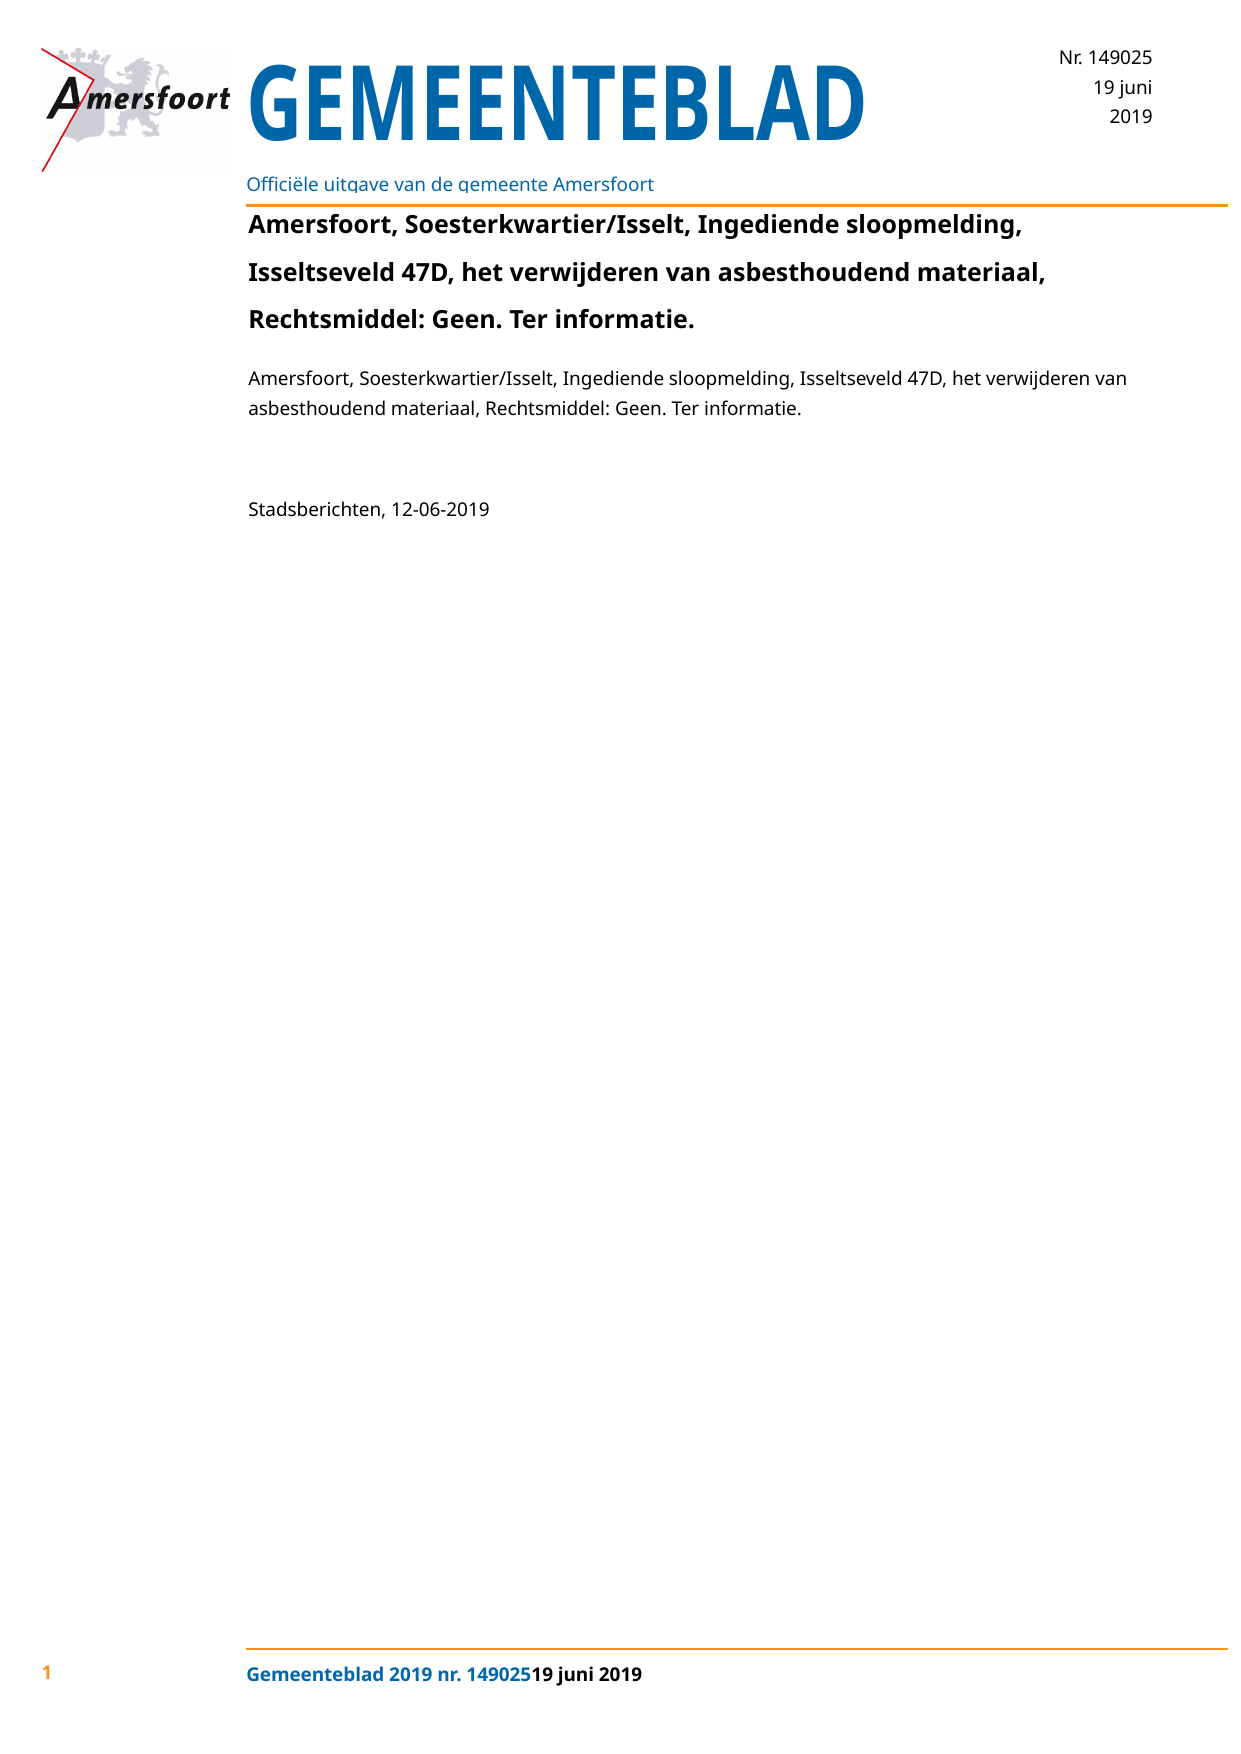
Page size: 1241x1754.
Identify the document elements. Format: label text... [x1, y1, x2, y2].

text Amersfoort, Soesterkwartier/Isselt, Ingediende sloopmelding, Isseltseveld 47D, het verwijderen van asbesthoudend materiaal, Rechtsmiddel: Geen. Ter informatie. [248, 366, 1152, 421]
text Amersfoort, Soesterkwartier/Isselt, Ingediende sloopmelding, Isseltseveld 47D, het verwijderen van asbesthoudend materiaal, Rechtsmiddel: Geen. Ter informatie. [248, 207, 1152, 336]
text Stadsberichten, 12-06-2019 [248, 496, 1152, 522]
picture [41, 47, 231, 172]
